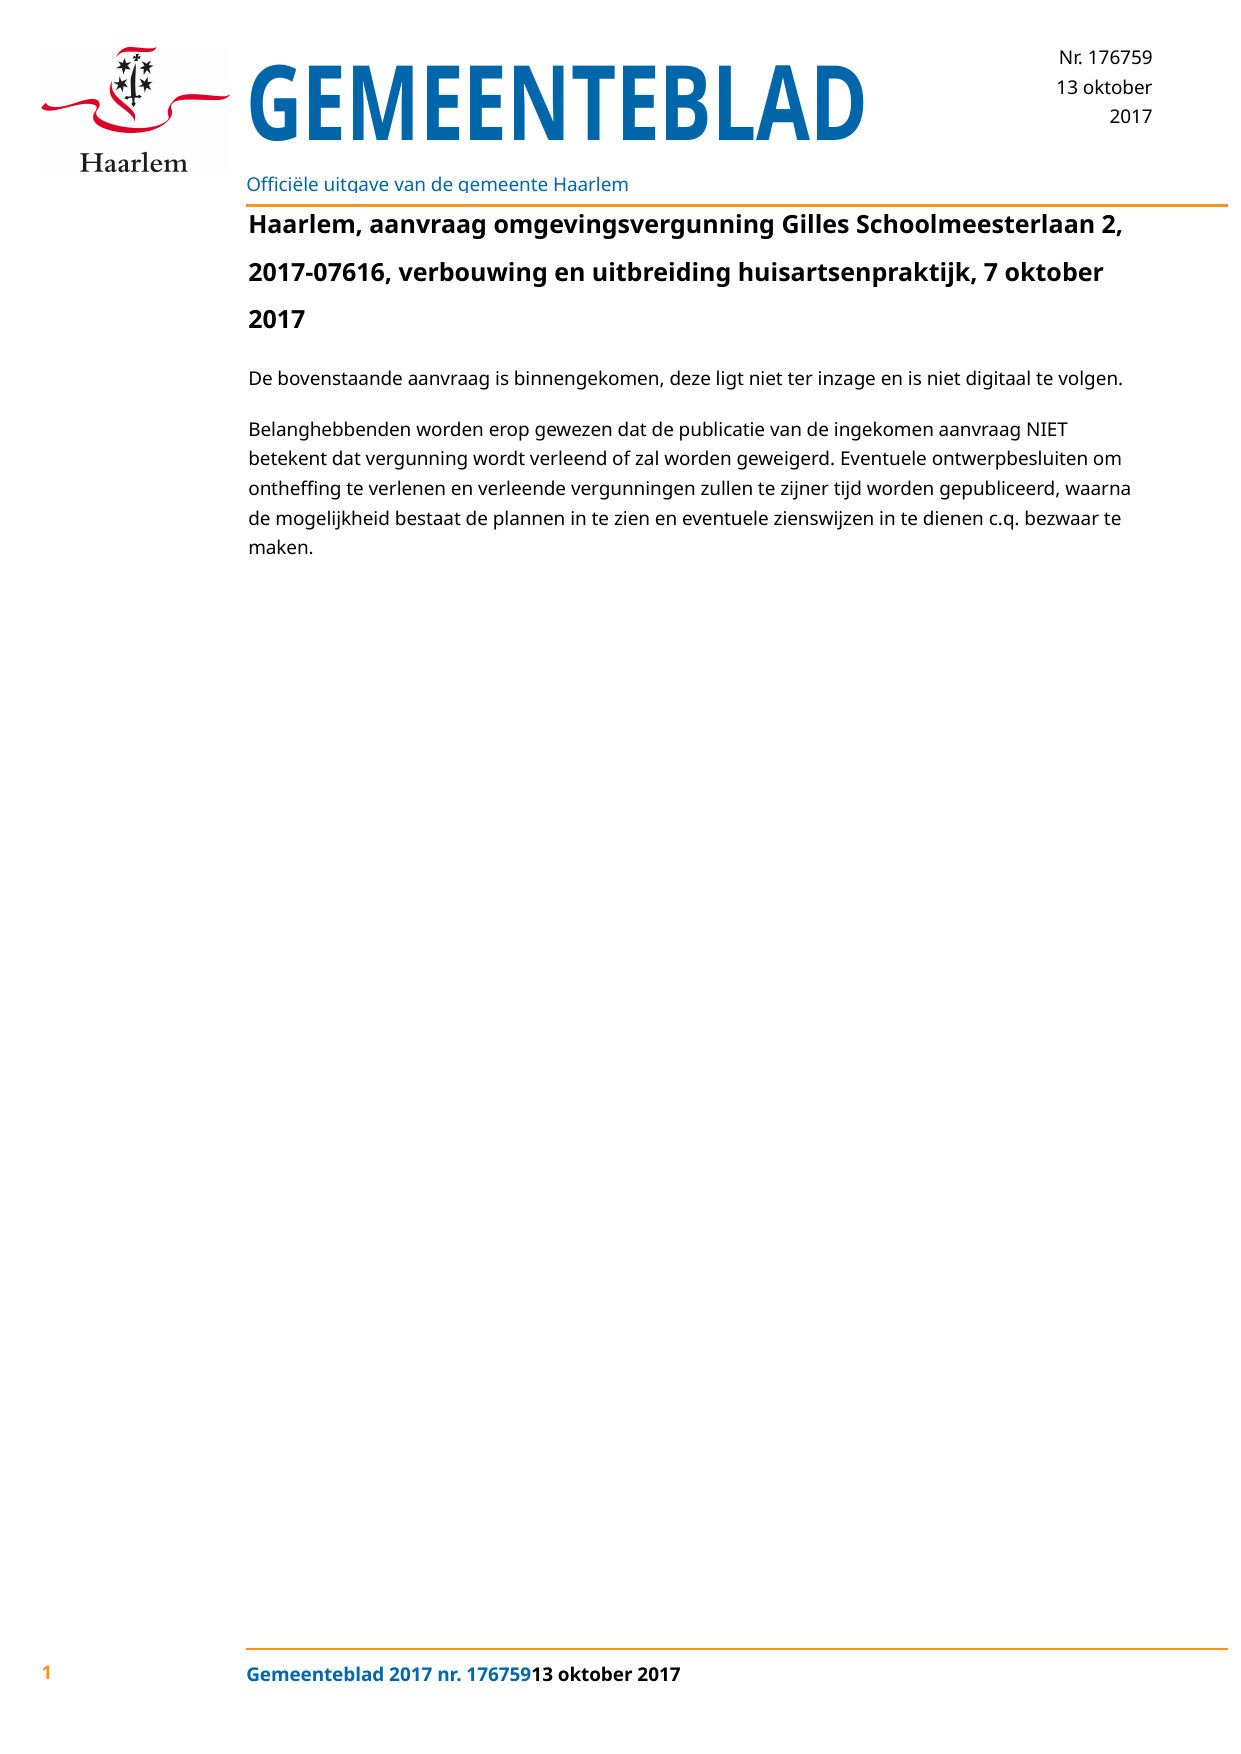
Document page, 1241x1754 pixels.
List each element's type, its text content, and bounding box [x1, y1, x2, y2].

text Haarlem, aanvraag omgevingsvergunning Gilles Schoolmeesterlaan 2, 2017-07616, verbouwing en uitbreiding huisartsenpraktijk, 7 oktober 2017 [248, 207, 1152, 336]
picture [41, 47, 231, 172]
text Belanghebbenden worden erop gewezen dat de publicatie van de ingekomen aanvraag NIET betekent dat vergunning wordt verleend of zal worden geweigerd. Eventuele ontwerpbesluiten om ontheffing te verlenen en verleende vergunningen zullen te zijner tijd worden gepubliceerd, waarna de mogelijkheid bestaat de plannen in te zien en eventuele zienswijzen in te dienen c.q. bezwaar te maken. [248, 416, 1152, 560]
text De bovenstaande aanvraag is binnengekomen, deze ligt niet ter inzage en is niet digitaal te volgen. [248, 366, 1152, 391]
